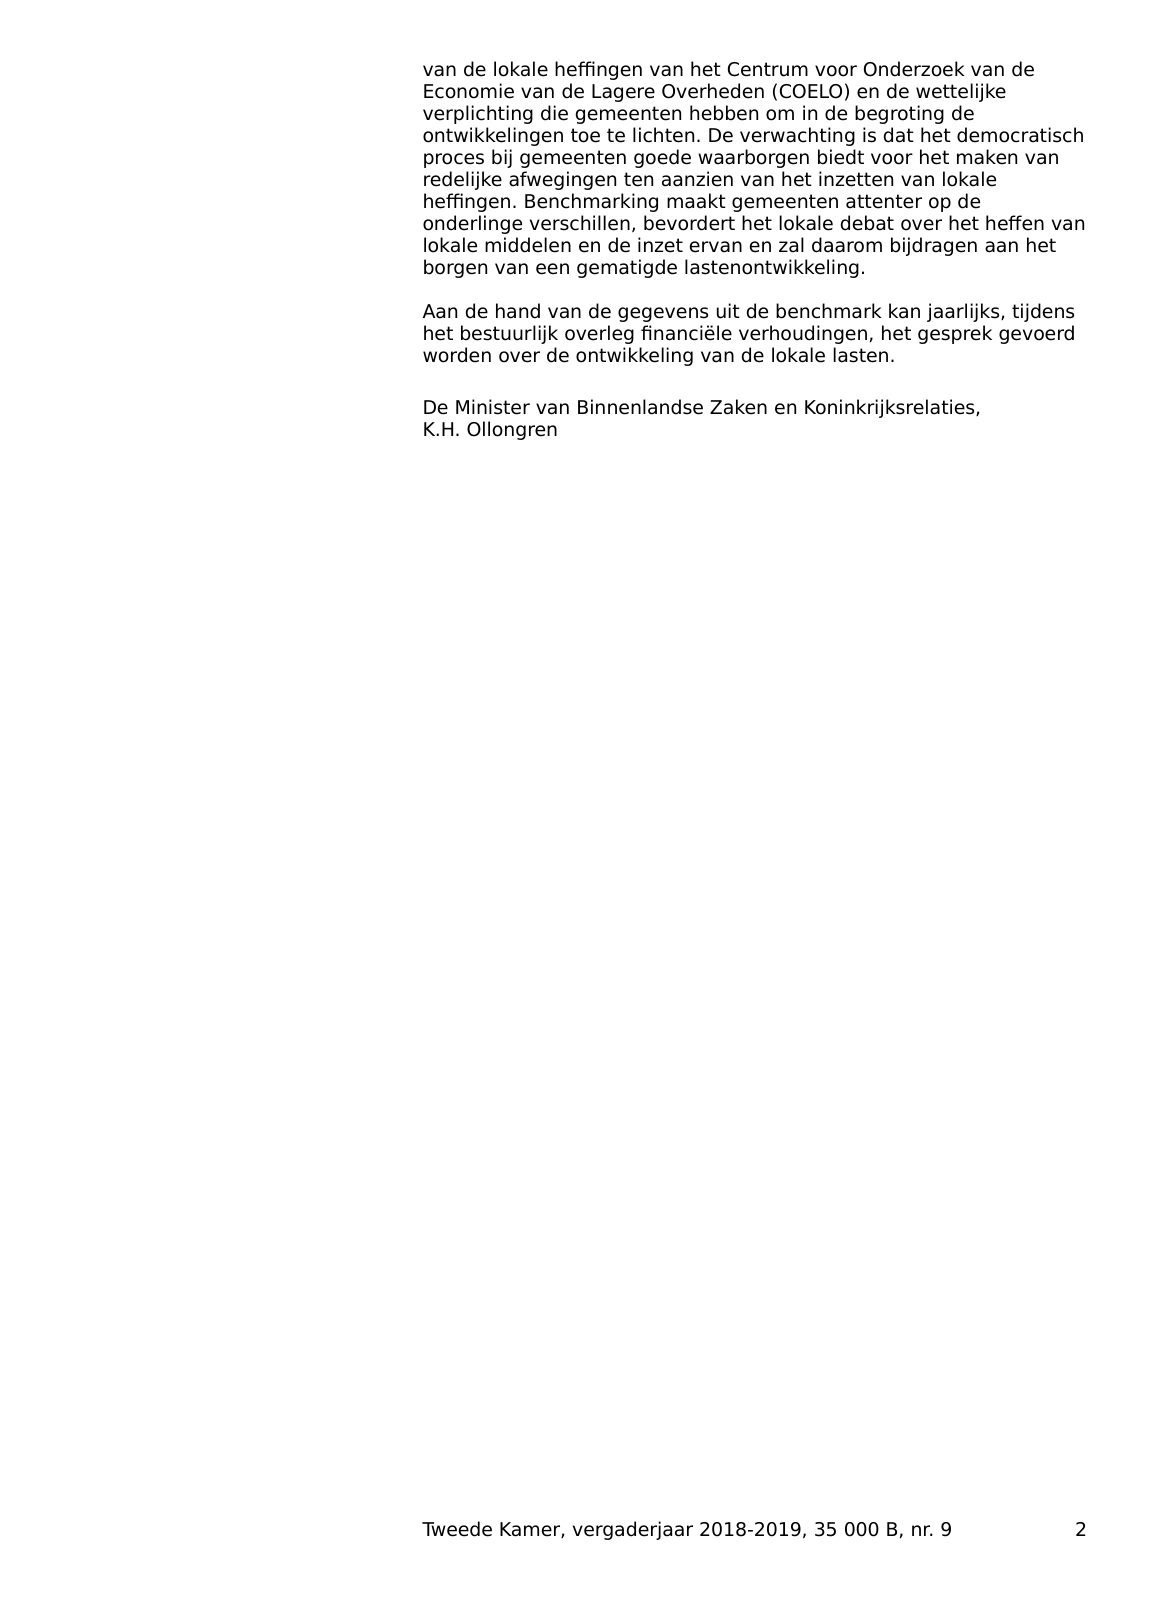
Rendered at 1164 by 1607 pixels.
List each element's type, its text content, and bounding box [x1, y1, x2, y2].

text Aan de hand van de gegevens uit de benchmark kan jaarlijks, tijdens het bestuurlijk overleg financiële verhoudingen, het gesprek gevoerd worden over de ontwikkeling van de lokale lasten. [422, 301, 1087, 367]
text van de lokale heffingen van het Centrum voor Onderzoek van de Economie van de Lagere Overheden (COELO) en de wettelijke verplichting die gemeenten hebben om in de begroting de ontwikkelingen toe te lichten. De verwachting is dat het democratisch proces bij gemeenten goede waarborgen biedt voor het maken van redelijke afwegingen ten aanzien van het inzetten van lokale heffingen. Benchmarking maakt gemeenten attenter op de onderlinge verschillen, bevordert het lokale debat over het heffen van lokale middelen en de inzet ervan en zal daarom bijdragen aan het borgen van een gematigde lastenontwikkeling. [422, 59, 1087, 279]
text De Minister van Binnenlandse Zaken en Koninkrijksrelaties, K.H. Ollongren [422, 397, 1087, 441]
